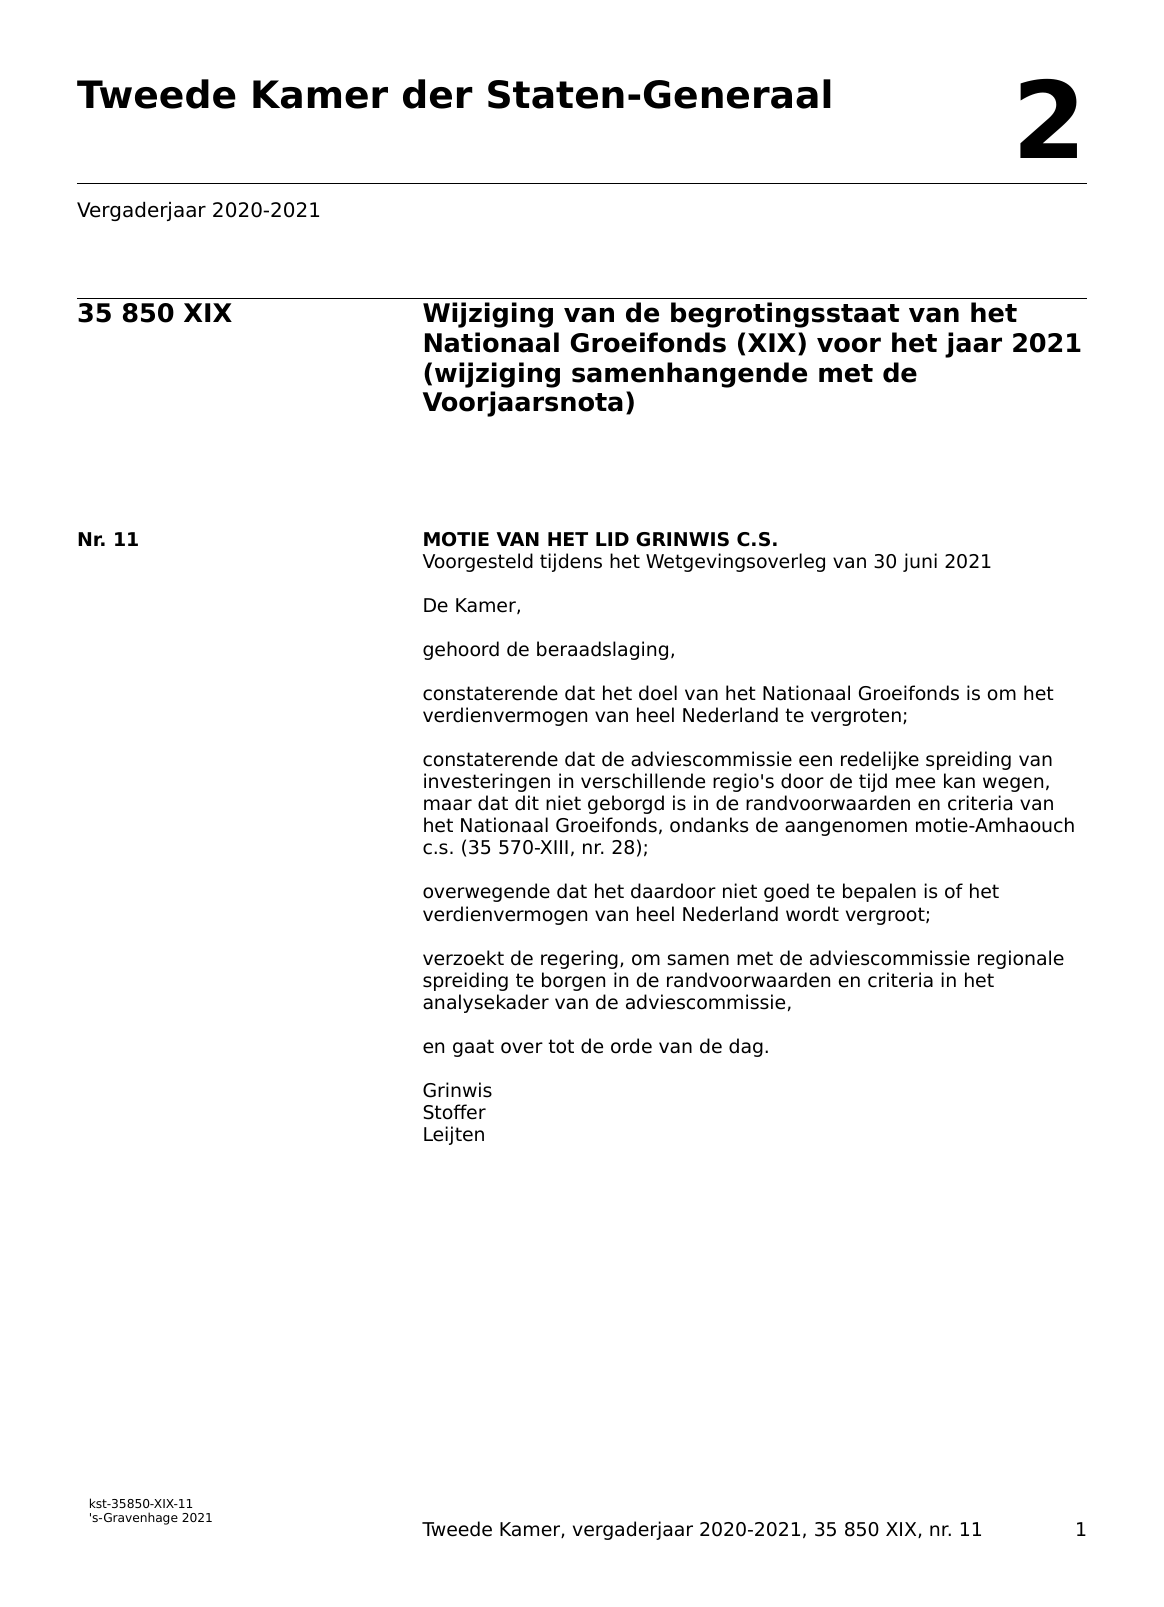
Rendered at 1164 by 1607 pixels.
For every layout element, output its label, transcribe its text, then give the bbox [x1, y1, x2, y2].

text gehoord de beraadslaging, [422, 639, 1087, 661]
text Stoffer [422, 1102, 1087, 1124]
text Grinwis [422, 1080, 1087, 1102]
text verzoekt de regering, om samen met de adviescommissie regionale spreiding te borgen in de randvoorwaarden en criteria in het analysekader van de adviescommissie, [422, 948, 1087, 1013]
subtitle Nr. 11 MOTIE VAN HET LID GRINWIS C.S. [77, 529, 1087, 551]
text overwegende dat het daardoor niet goed te bepalen is of het verdienvermogen van heel Nederland wordt vergroot; [422, 881, 1087, 925]
text Voorgesteld tijdens het Wetgevingsoverleg van 30 juni 2021 [422, 551, 1087, 573]
text Leijten [422, 1124, 1087, 1146]
text De Kamer, [422, 595, 1087, 617]
text en gaat over tot de orde van de dag. [422, 1036, 1087, 1058]
text constaterende dat het doel van het Nationaal Groeifonds is om het verdienvermogen van heel Nederland te vergroten; [422, 683, 1087, 727]
text constaterende dat de adviescommissie een redelijke spreiding van investeringen in verschillende regio's door de tijd mee kan wegen, maar dat dit niet geborgd is in de randvoorwaarden en criteria van het Nationaal Groeifonds, ondanks de aangenomen motie-Amhaouch c.s. (35 570-XIII, nr. 28); [422, 749, 1087, 859]
text kst-35850-XIX-11 [88, 1497, 323, 1511]
table_header Tweede Kamer der Staten-Generaal [77, 59, 886, 183]
table_header 2 [886, 59, 1087, 183]
subtitle 35 850 XIX Wijziging van de begrotingsstaat van het Nationaal Groeifonds (XIX) voor het jaar 2021 (wijziging samenhangende met de Voorjaarsnota) [77, 299, 1087, 418]
table_cell Vergaderjaar 2020-2021 [77, 184, 1087, 298]
text 's-Gravenhage 2021 [88, 1511, 323, 1525]
